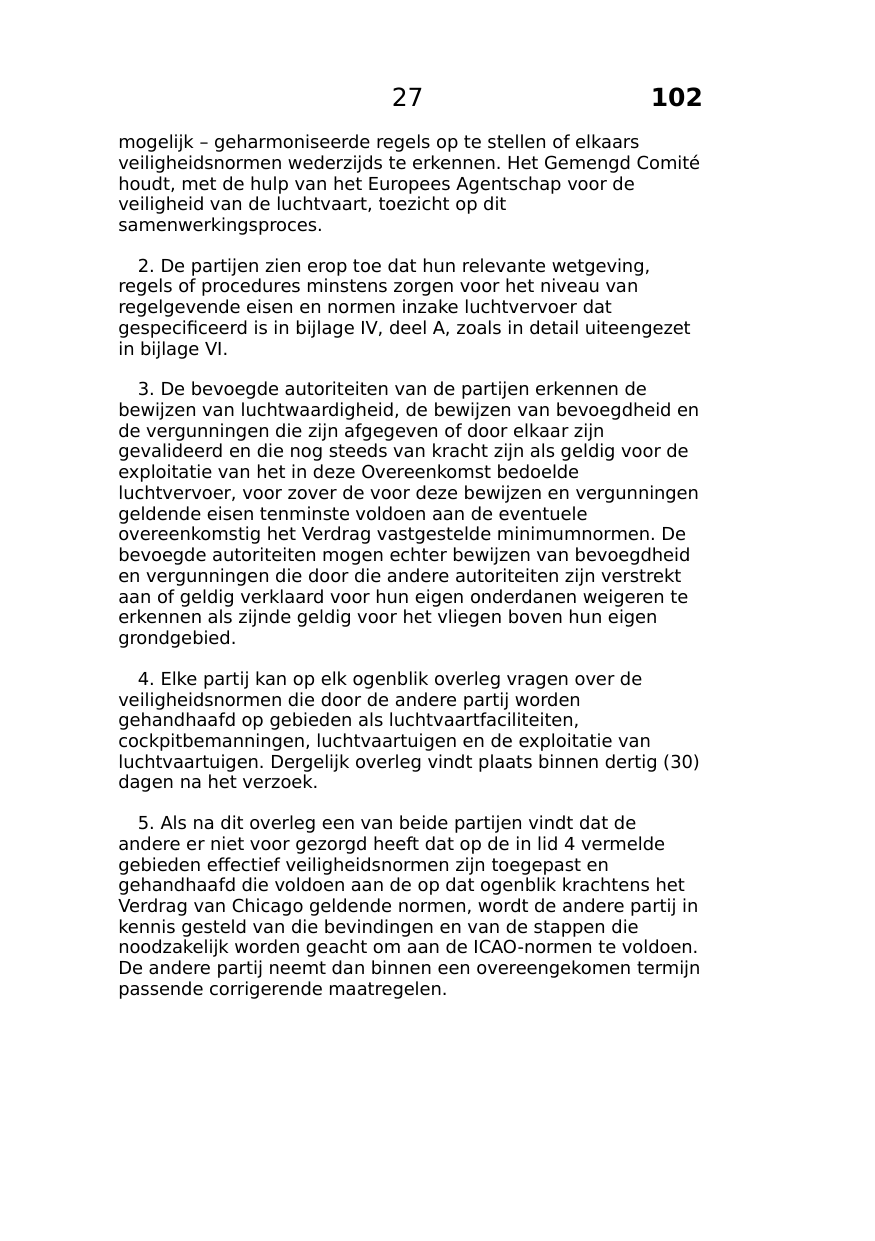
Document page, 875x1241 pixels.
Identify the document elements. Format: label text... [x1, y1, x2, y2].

text 2. De partijen zien erop toe dat hun relevante wetgeving, regels of procedures minstens zorgen voor het niveau van regelgevende eisen en normen inzake luchtvervoer dat gespecificeerd is in bijlage IV, deel A, zoals in detail uiteengezet in bijlage VI. [118, 256, 703, 359]
text 3. De bevoegde autoriteiten van de partijen erkennen de bewijzen van luchtwaardigheid, de bewijzen van bevoegdheid en de vergunningen die zijn afgegeven of door elkaar zijn gevalideerd en die nog steeds van kracht zijn als geldig voor de exploitatie van het in deze Overeenkomst bedoelde luchtvervoer, voor zover de voor deze bewijzen en vergunningen geldende eisen tenminste voldoen aan de eventuele overeenkomstig het Verdrag vastgestelde minimumnormen. De bevoegde autoriteiten mogen echter bewijzen van bevoegdheid en vergunningen die door die andere autoriteiten zijn verstrekt aan of geldig verklaard voor hun eigen onderdanen weigeren te erkennen als zijnde geldig voor het vliegen boven hun eigen grondgebied. [118, 379, 703, 649]
text mogelijk – geharmoniseerde regels op te stellen of elkaars veiligheidsnormen wederzijds te erkennen. Het Gemengd Comité houdt, met de hulp van het Europees Agentschap voor de veiligheid van de luchtvaart, toezicht op dit samenwerkingsproces. [118, 132, 703, 236]
text 5. Als na dit overleg een van beide partijen vindt dat de andere er niet voor gezorgd heeft dat op de in lid 4 vermelde gebieden effectief veiligheidsnormen zijn toegepast en gehandhaafd die voldoen aan de op dat ogenblik krachtens het Verdrag van Chicago geldende normen, wordt de andere partij in kennis gesteld van die bevindingen en van de stappen die noodzakelijk worden geacht om aan de ICAO-normen te voldoen. De andere partij neemt dan binnen een overeengekomen termijn passende corrigerende maatregelen. [118, 813, 703, 999]
text 4. Elke partij kan op elk ogenblik overleg vragen over de veiligheidsnormen die door de andere partij worden gehandhaafd op gebieden als luchtvaartfaciliteiten, cockpitbemanningen, luchtvaartuigen en de exploitatie van luchtvaartuigen. Dergelijk overleg vindt plaats binnen dertig (30) dagen na het verzoek. [118, 669, 703, 793]
